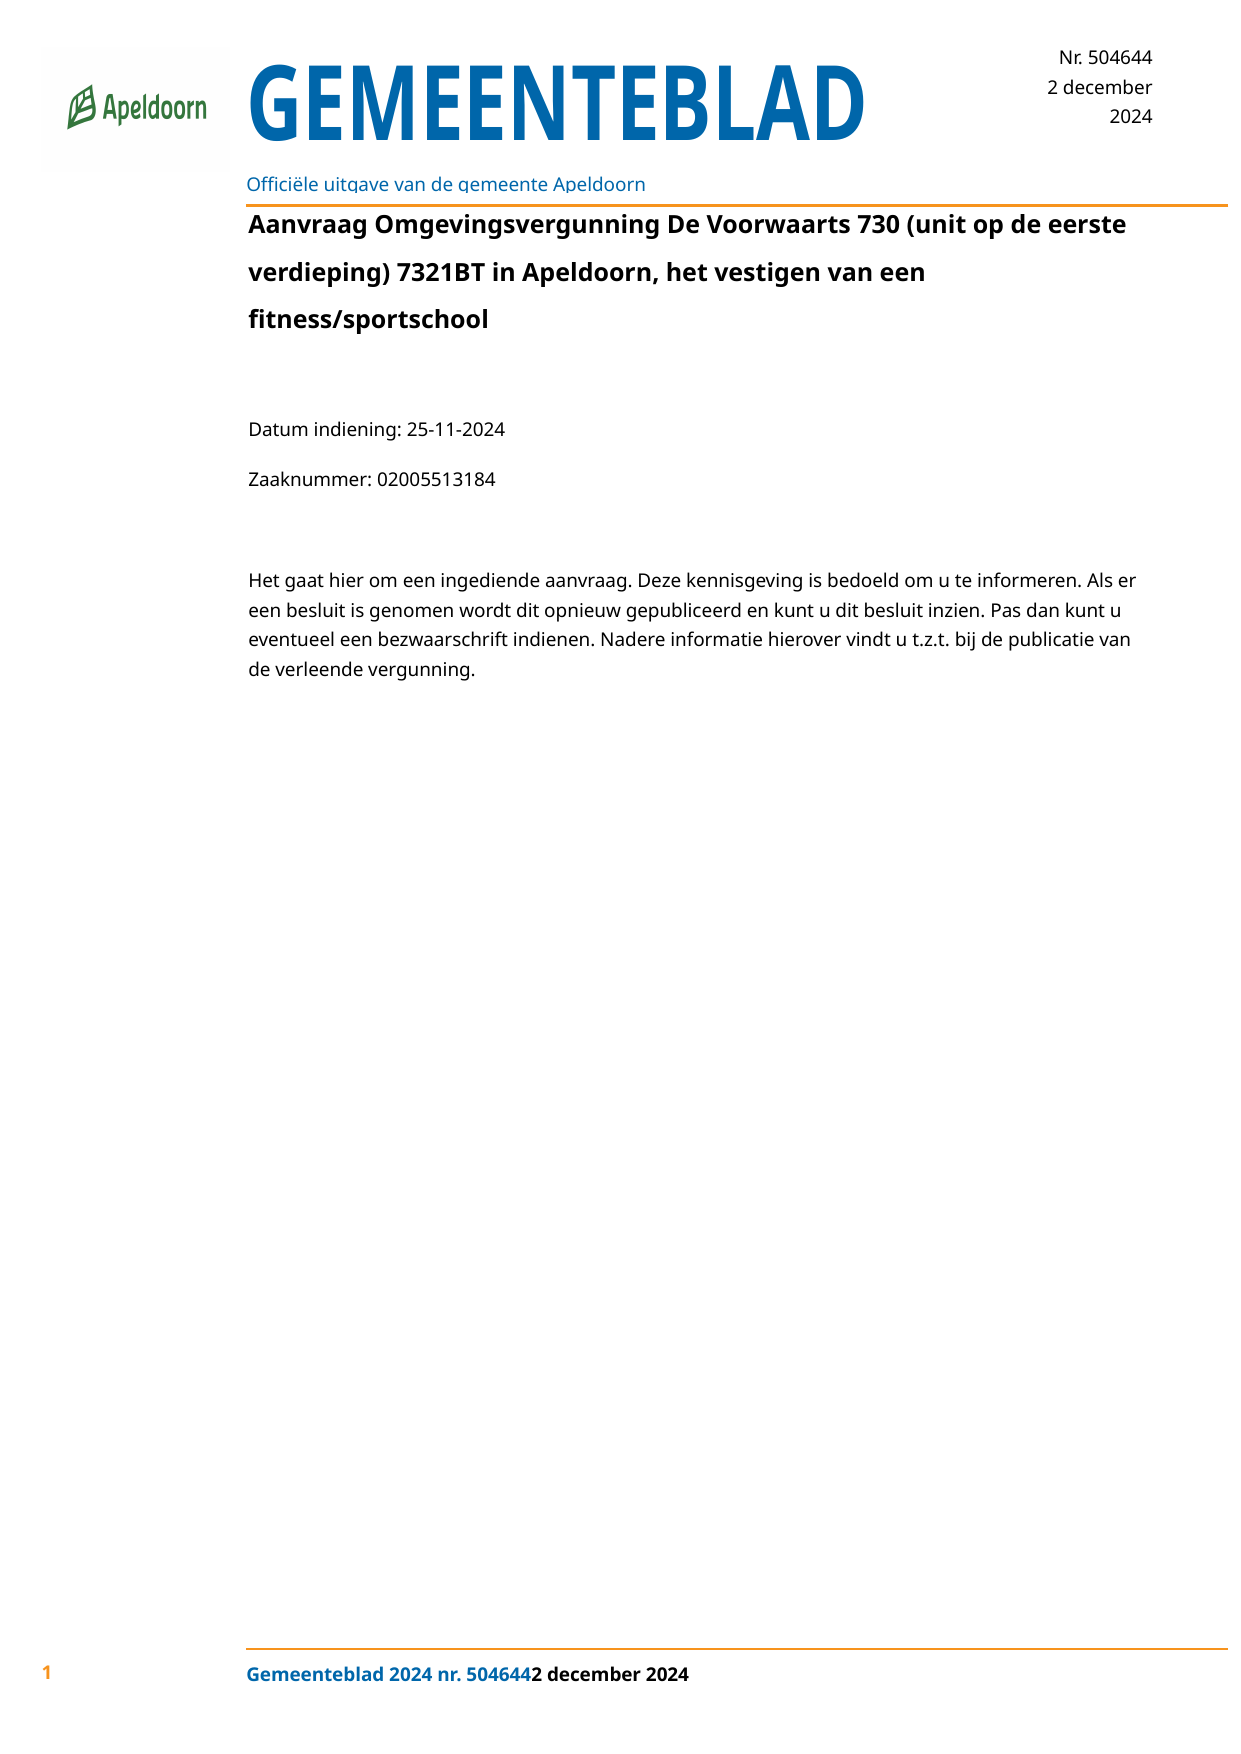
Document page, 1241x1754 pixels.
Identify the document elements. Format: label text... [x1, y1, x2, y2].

text Het gaat hier om een ingediende aanvraag. Deze kennisgeving is bedoeld om u te informeren. Als er een besluit is genomen wordt dit opnieuw gepubliceerd en kunt u dit besluit inzien. Pas dan kunt u eventueel een bezwaarschrift indienen. Nadere informatie hierover vindt u t.z.t. bij de publicatie van de verleende vergunning. [248, 567, 1152, 682]
text Aanvraag Omgevingsvergunning De Voorwaarts 730 (unit op de eerste verdieping) 7321BT in Apeldoorn, het vestigen van een fitness/sportschool [248, 207, 1152, 336]
picture [41, 47, 231, 172]
text Zaaknummer: 02005513184 [248, 466, 1152, 492]
text Datum indiening: 25-11-2024 [248, 416, 1152, 442]
